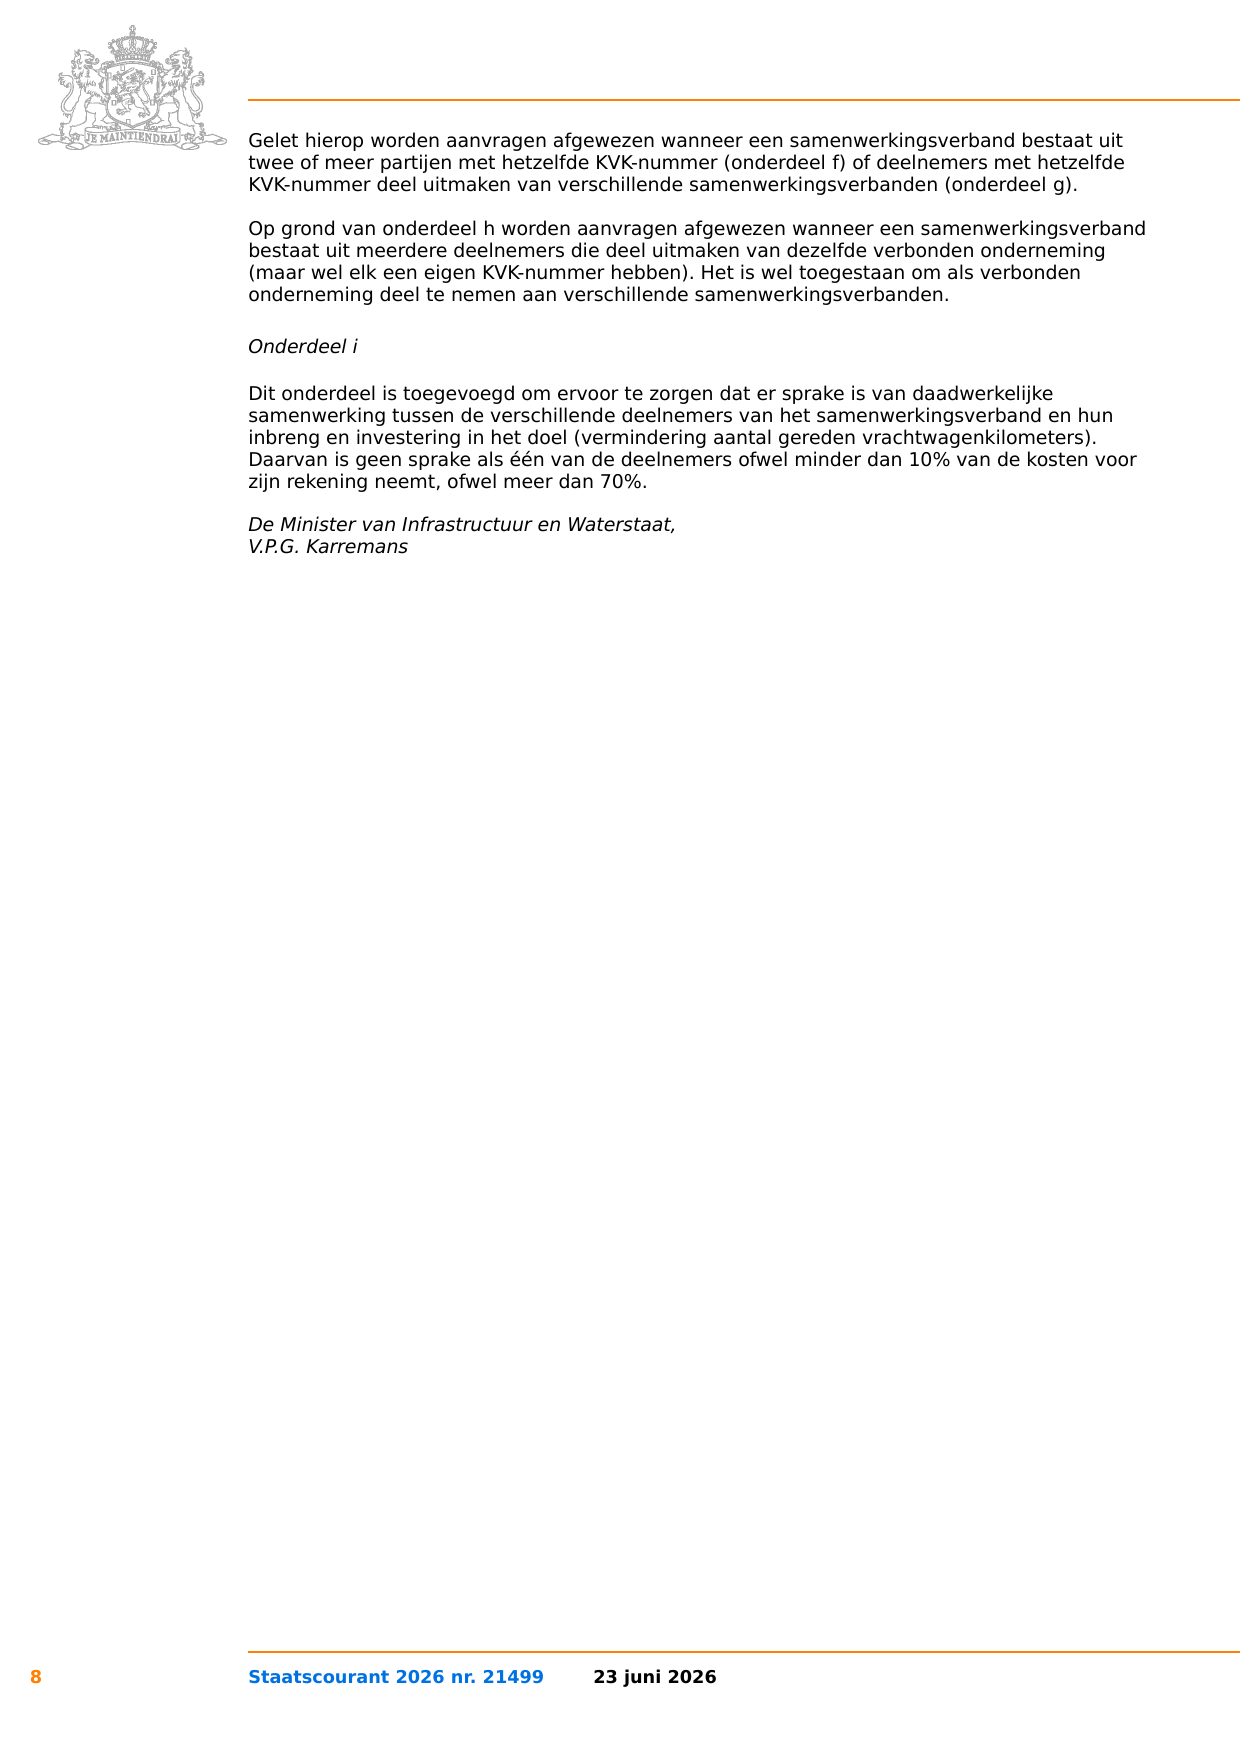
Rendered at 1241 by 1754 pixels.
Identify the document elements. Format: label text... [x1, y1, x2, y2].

text De Minister van Infrastructuur en Waterstaat, V.P.G. Karremans [248, 514, 1163, 558]
subtitle Onderdeel i [248, 336, 1163, 358]
text Gelet hierop worden aanvragen afgewezen wanneer een samenwerkingsverband bestaat uit twee of meer partijen met hetzelfde KVK-nummer (onderdeel f) of deelnemers met hetzelfde KVK-nummer deel uitmaken van verschillende samenwerkingsverbanden (onderdeel g). [248, 130, 1163, 196]
picture [38, 25, 227, 150]
text Op grond van onderdeel h worden aanvragen afgewezen wanneer een samenwerkingsverband bestaat uit meerdere deelnemers die deel uitmaken van dezelfde verbonden onderneming (maar wel elk een eigen KVK-nummer hebben). Het is wel toegestaan om als verbonden onderneming deel te nemen aan verschillende samenwerkingsverbanden. [248, 218, 1163, 306]
text Dit onderdeel is toegevoegd om ervoor te zorgen dat er sprake is van daadwerkelijke samenwerking tussen de verschillende deelnemers van het samenwerkingsverband en hun inbreng en investering in het doel (vermindering aantal gereden vrachtwagenkilometers). Daarvan is geen sprake als één van de deelnemers ofwel minder dan 10% van de kosten voor zijn rekening neemt, ofwel meer dan 70%. [248, 383, 1163, 492]
